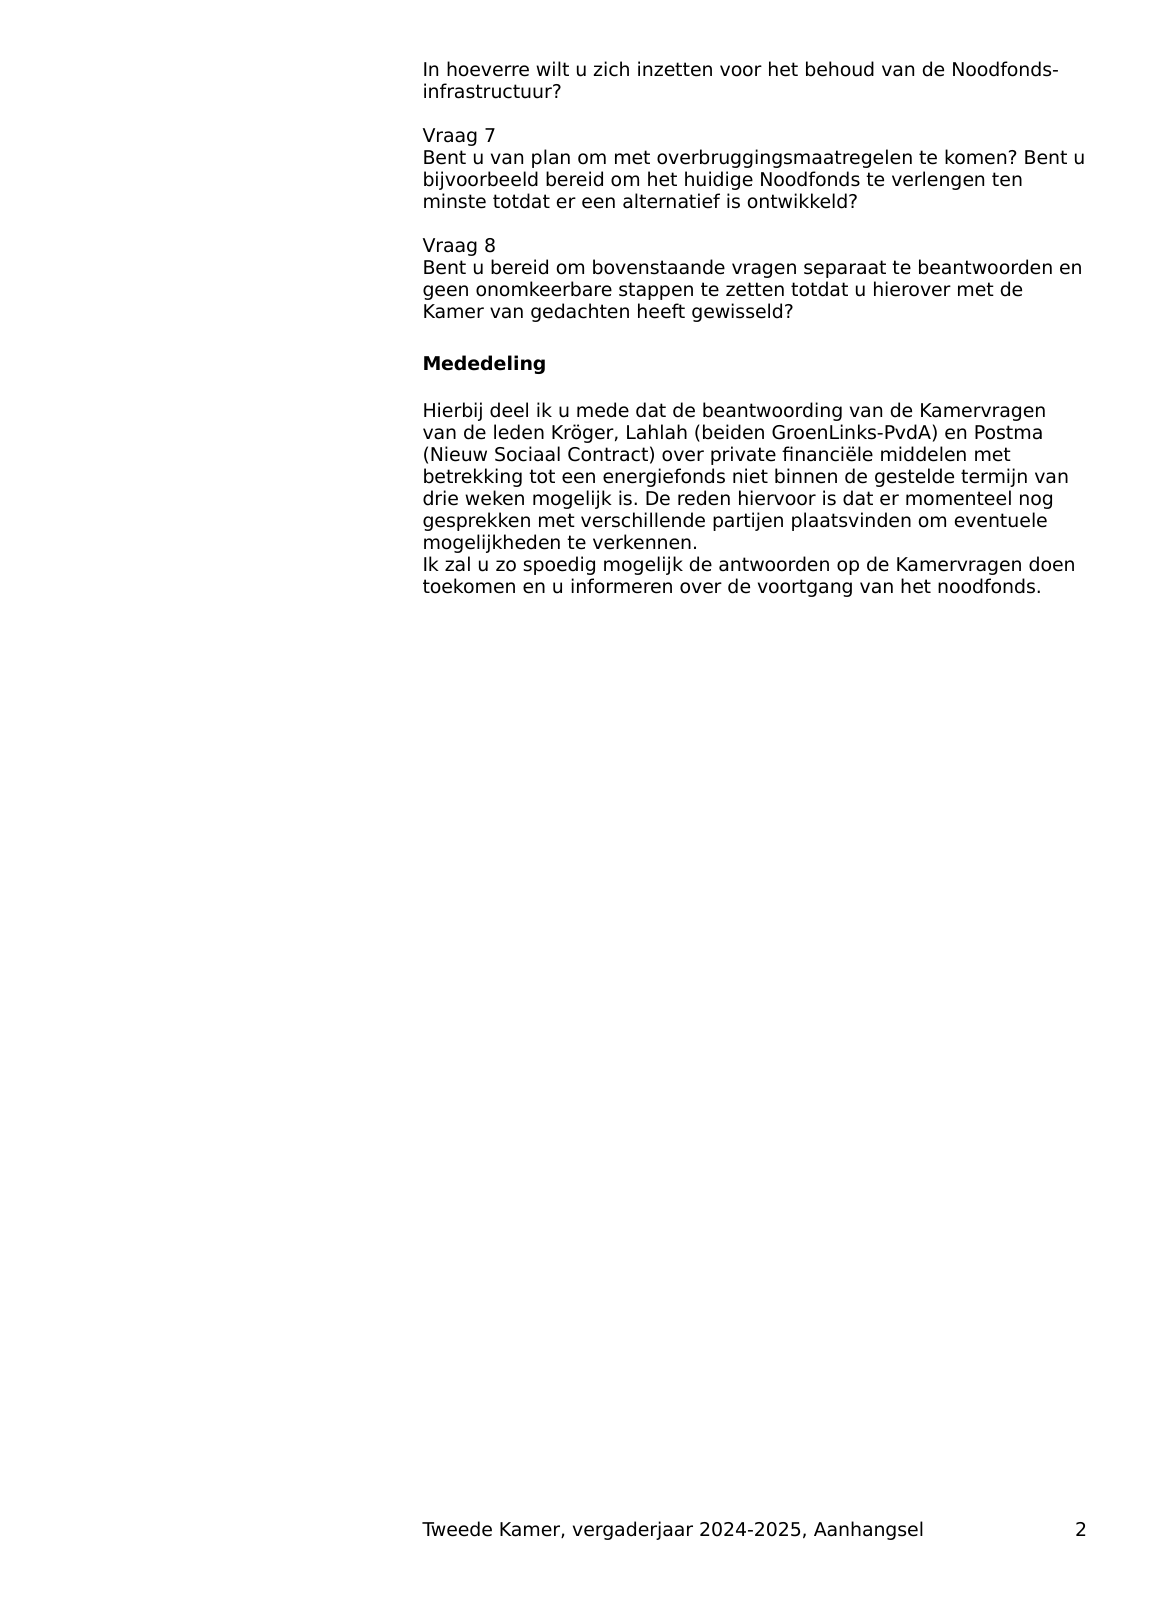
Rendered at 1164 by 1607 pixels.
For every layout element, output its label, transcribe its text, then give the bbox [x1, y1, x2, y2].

text Ik zal u zo spoedig mogelijk de antwoorden op de Kamervragen doen toekomen en u informeren over de voortgang van het noodfonds. [422, 554, 1087, 598]
text Vraag 8 [422, 235, 1087, 257]
text Bent u van plan om met overbruggingsmaatregelen te komen? Bent u bijvoorbeeld bereid om het huidige Noodfonds te verlengen ten minste totdat er een alternatief is ontwikkeld? [422, 147, 1087, 213]
text In hoeverre wilt u zich inzetten voor het behoud van de Noodfonds-infrastructuur? [422, 59, 1087, 103]
text Hierbij deel ik u mede dat de beantwoording van de Kamervragen van de leden Kröger, Lahlah (beiden GroenLinks-PvdA) en Postma (Nieuw Sociaal Contract) over private financiële middelen met betrekking tot een energiefonds niet binnen de gestelde termijn van drie weken mogelijk is. De reden hiervoor is dat er momenteel nog gesprekken met verschillende partijen plaatsvinden om eventuele mogelijkheden te verkennen. [422, 400, 1087, 554]
text Bent u bereid om bovenstaande vragen separaat te beantwoorden en geen onomkeerbare stappen te zetten totdat u hierover met de Kamer van gedachten heeft gewisseld? [422, 257, 1087, 323]
text Vraag 7 [422, 125, 1087, 147]
subtitle Mededeling [422, 353, 1087, 375]
